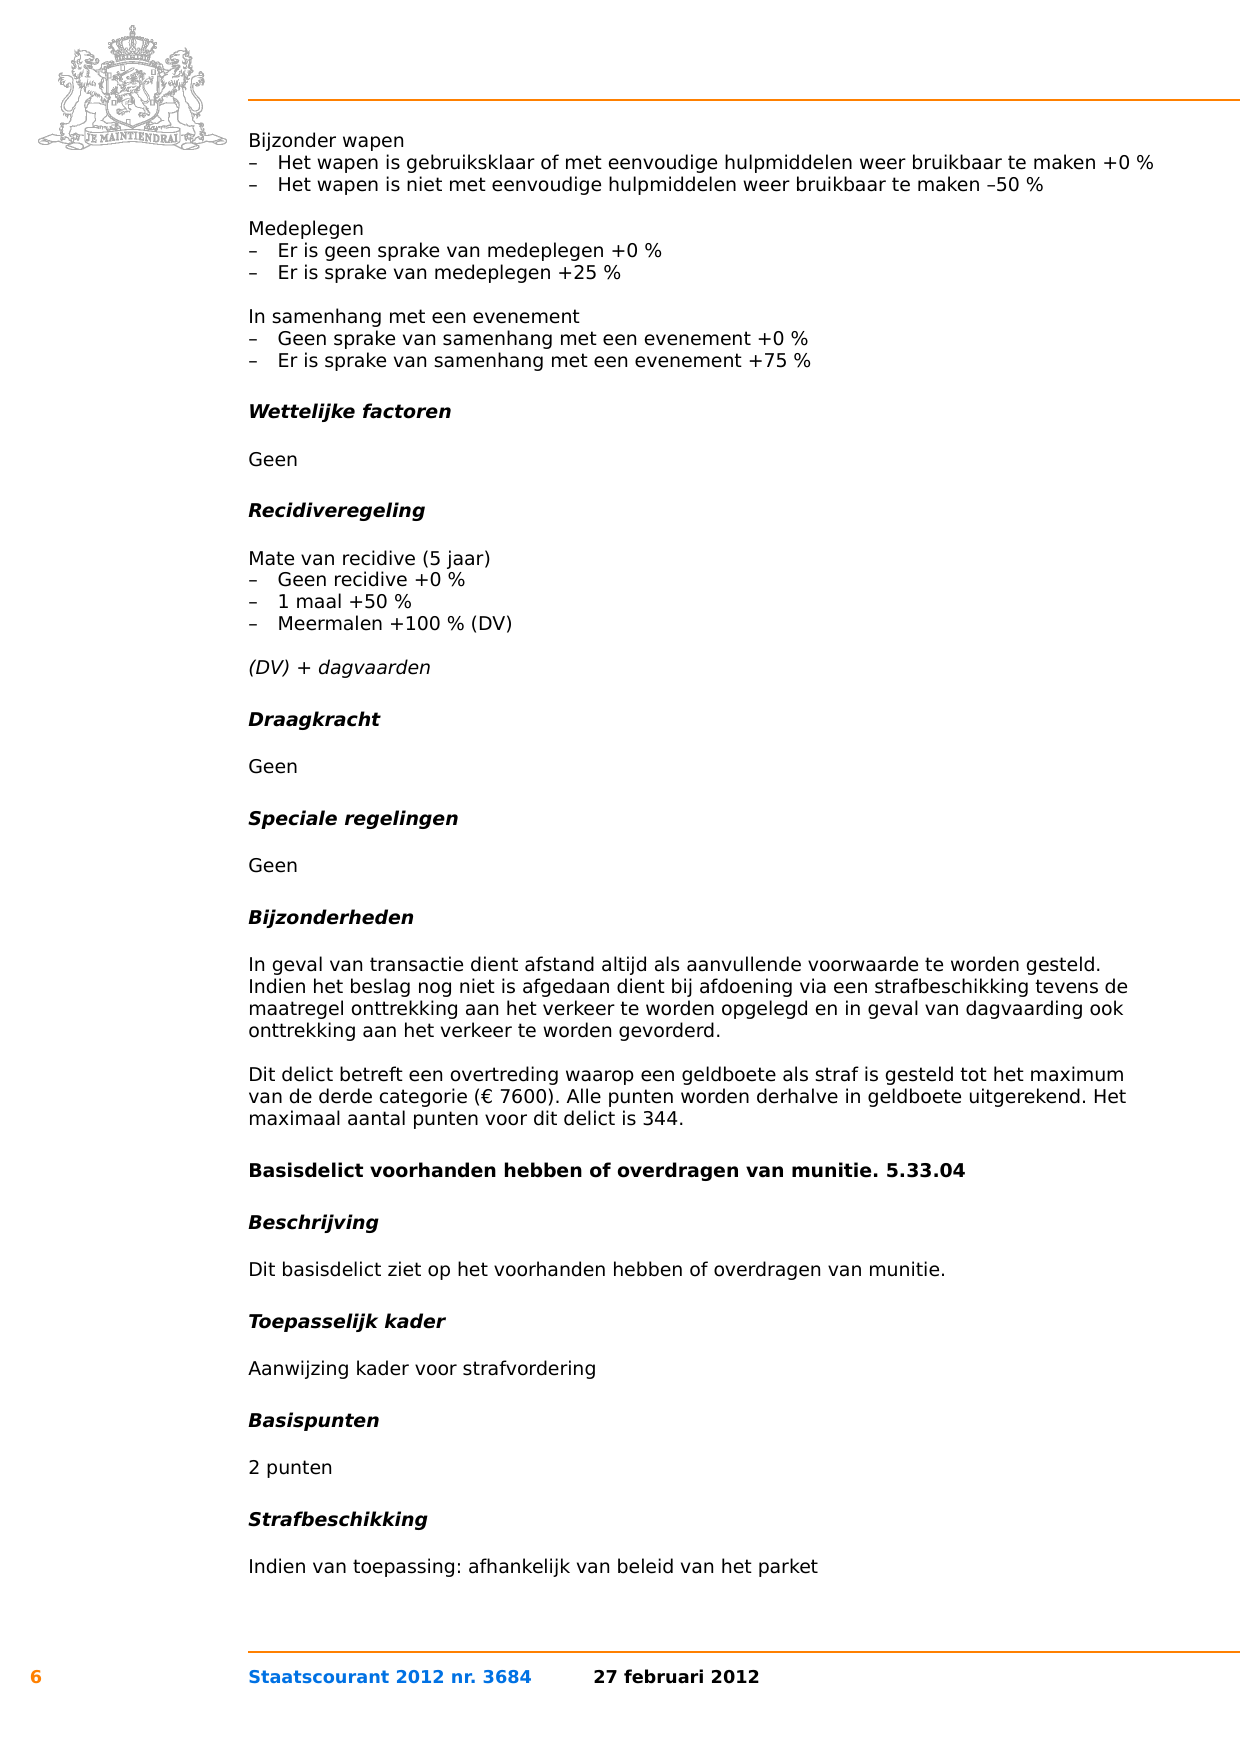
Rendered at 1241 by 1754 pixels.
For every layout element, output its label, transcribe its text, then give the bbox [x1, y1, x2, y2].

text – Geen sprake van samenhang met een evenement +0 % [248, 327, 1163, 349]
text – Er is geen sprake van medeplegen +0 % [248, 240, 1163, 262]
text – Er is sprake van medeplegen +25 % [248, 262, 1163, 284]
subtitle Bijzonderheden [248, 907, 1163, 929]
text In geval van transactie dient afstand altijd als aanvullende voorwaarde te worden gesteld. Indien het beslag nog niet is afgedaan dient bij afdoening via een strafbeschikking tevens de maatregel onttrekking aan het verkeer te worden opgelegd en in geval van dagvaarding ook onttrekking aan het verkeer te worden gevorderd. [248, 954, 1163, 1042]
subtitle Basisdelict voorhanden hebben of overdragen van munitie. 5.33.04 [248, 1160, 1163, 1182]
subtitle Wettelijke factoren [248, 401, 1163, 423]
text Indien van toepassing: afhankelijk van beleid van het parket [248, 1556, 1163, 1578]
text Geen [248, 448, 1163, 470]
text In samenhang met een evenement [248, 306, 1163, 327]
text – Het wapen is niet met eenvoudige hulpmiddelen weer bruikbaar te maken –50 % [248, 174, 1163, 196]
text (DV) + dagvaarden [248, 657, 1163, 679]
subtitle Speciale regelingen [248, 808, 1163, 830]
text – Het wapen is gebruiksklaar of met eenvoudige hulpmiddelen weer bruikbaar te maken +0 % [248, 152, 1163, 174]
text Dit basisdelict ziet op het voorhanden hebben of overdragen van munitie. [248, 1259, 1163, 1281]
text Medeplegen [248, 218, 1163, 240]
text Geen [248, 855, 1163, 877]
text – Er is sprake van samenhang met een evenement +75 % [248, 349, 1163, 371]
text Aanwijzing kader voor strafvordering [248, 1358, 1163, 1380]
text – 1 maal +50 % [248, 591, 1163, 613]
picture [38, 25, 227, 150]
text Bijzonder wapen [248, 130, 1163, 152]
subtitle Recidiveregeling [248, 500, 1163, 522]
subtitle Draagkracht [248, 709, 1163, 731]
text – Meermalen +100 % (DV) [248, 613, 1163, 635]
text – Geen recidive +0 % [248, 569, 1163, 591]
text Mate van recidive (5 jaar) [248, 547, 1163, 569]
text Dit delict betreft een overtreding waarop een geldboete als straf is gesteld tot het maximum van de derde categorie (€ 7600). Alle punten worden derhalve in geldboete uitgerekend. Het maximaal aantal punten voor dit delict is 344. [248, 1064, 1163, 1130]
text 2 punten [248, 1457, 1163, 1479]
subtitle Toepasselijk kader [248, 1311, 1163, 1333]
subtitle Beschrijving [248, 1212, 1163, 1234]
subtitle Basispunten [248, 1410, 1163, 1432]
text Geen [248, 756, 1163, 778]
subtitle Strafbeschikking [248, 1509, 1163, 1531]
